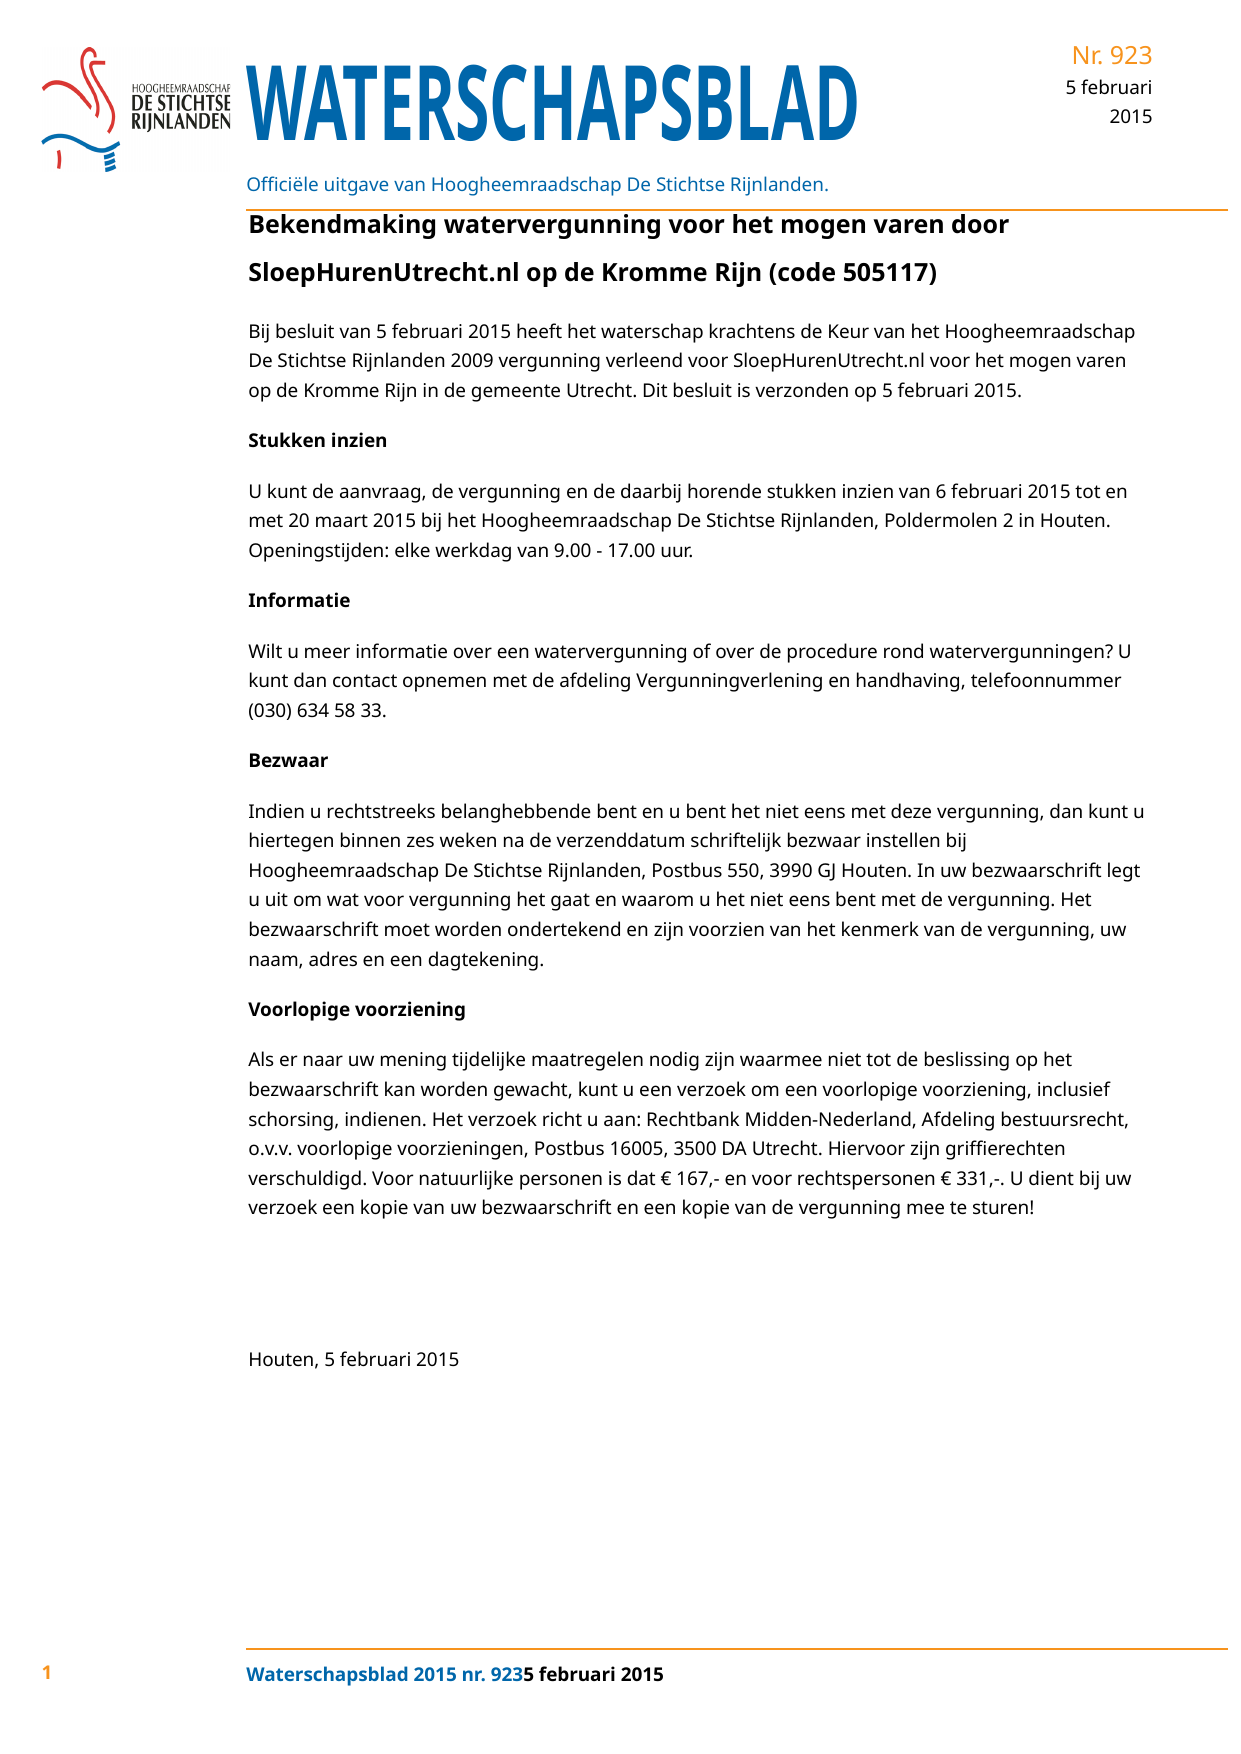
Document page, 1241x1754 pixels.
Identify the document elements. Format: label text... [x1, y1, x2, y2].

text Bezwaar [248, 747, 1152, 773]
text Voorlopige voorziening [248, 996, 1152, 1022]
text Bekendmaking watervergunning voor het mogen varen door SloepHurenUtrecht.nl op de Kromme Rijn (code 505117) [248, 211, 1152, 288]
picture [41, 47, 231, 172]
text U kunt de aanvraag, de vergunning en de daarbij horende stukken inzien van 6 februari 2015 tot en met 20 maart 2015 bij het Hoogheemraadschap De Stichtse Rijnlanden, Poldermolen 2 in Houten. Openingstijden: elke werkdag van 9.00 - 17.00 uur. [248, 478, 1152, 563]
text Stukken inzien [248, 427, 1152, 453]
text Wilt u meer informatie over een watervergunning of over de procedure rond watervergunningen? U kunt dan contact opnemen met de afdeling Vergunningverlening en handhaving, telefoonnummer (030) 634 58 33. [248, 638, 1152, 723]
text Indien u rechtstreeks belanghebbende bent en u bent het niet eens met deze vergunning, dan kunt u hiertegen binnen zes weken na de verzenddatum schriftelijk bezwaar instellen bij Hoogheemraadschap De Stichtse Rijnlanden, Postbus 550, 3990 GJ Houten. In uw bezwaarschrift legt u uit om wat voor vergunning het gaat en waarom u het niet eens bent met de vergunning. Het bezwaarschrift moet worden ondertekend en zijn voorzien van het kenmerk van de vergunning, uw naam, adres en een dagtekening. [248, 798, 1152, 972]
text Als er naar uw mening tijdelijke maatregelen nodig zijn waarmee niet tot de beslissing op het bezwaarschrift kan worden gewacht, kunt u een verzoek om een voorlopige voorziening, inclusief schorsing, indienen. Het verzoek richt u aan: Rechtbank Midden-Nederland, Afdeling bestuursrecht, o.v.v. voorlopige voorzieningen, Postbus 16005, 3500 DA Utrecht. Hiervoor zijn griffierechten verschuldigd. Voor natuurlijke personen is dat € 167,- en voor rechtspersonen € 331,-. U dient bij uw verzoek een kopie van uw bezwaarschrift en een kopie van de vergunning mee te sturen! [248, 1047, 1152, 1220]
text Bij besluit van 5 februari 2015 heeft het waterschap krachtens de Keur van het Hoogheemraadschap De Stichtse Rijnlanden 2009 vergunning verleend voor SloepHurenUtrecht.nl voor het mogen varen op de Kromme Rijn in de gemeente Utrecht. Dit besluit is verzonden op 5 februari 2015. [248, 318, 1152, 403]
text Houten, 5 februari 2015 [248, 1346, 1152, 1372]
text Informatie [248, 587, 1152, 613]
